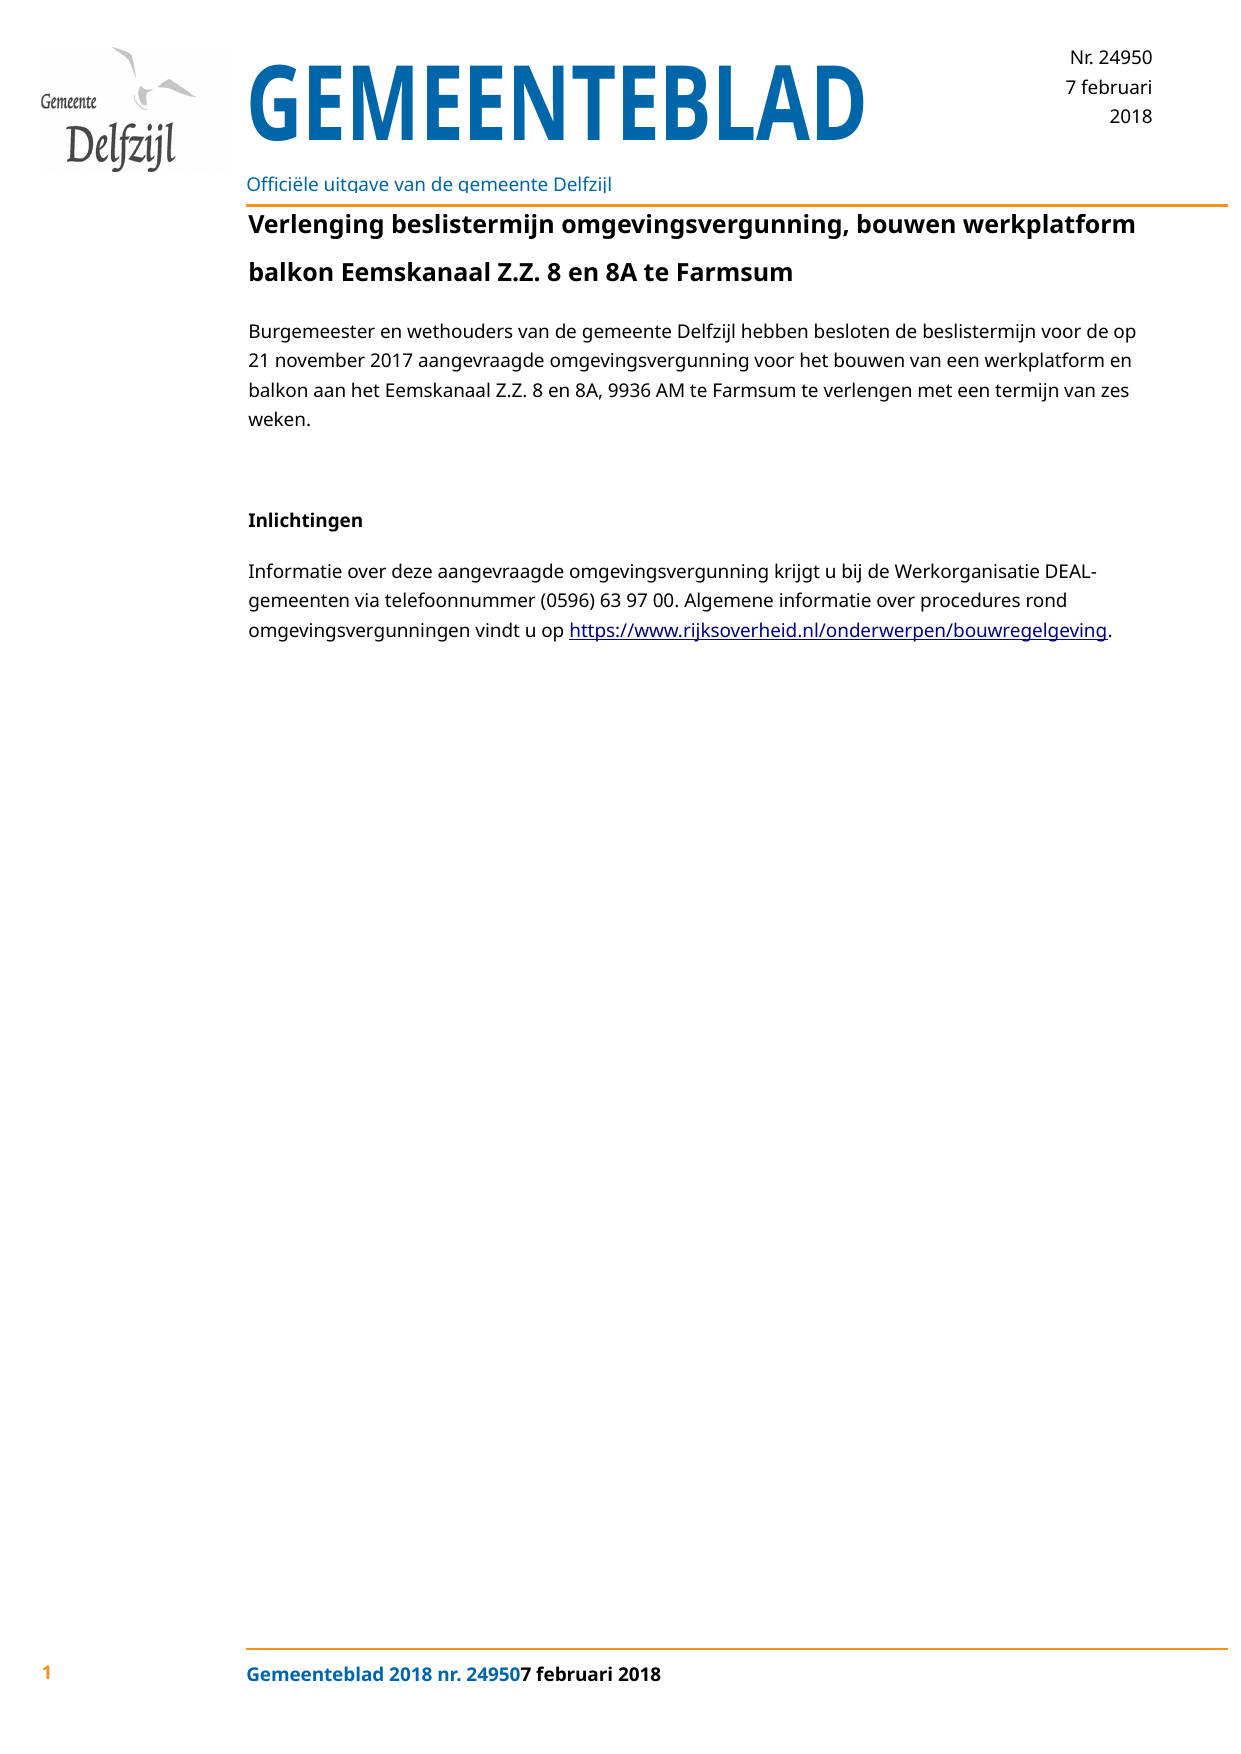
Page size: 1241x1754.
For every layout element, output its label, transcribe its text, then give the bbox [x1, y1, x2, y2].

picture [41, 47, 231, 172]
text Verlenging beslistermijn omgevingsvergunning, bouwen werkplatform balkon Eemskanaal Z.Z. 8 en 8A te Farmsum [248, 207, 1152, 288]
text Inlichtingen [248, 507, 1152, 533]
text Burgemeester en wethouders van de gemeente Delfzijl hebben besloten de beslistermijn voor de op 21 november 2017 aangevraagde omgevingsvergunning voor het bouwen van een werkplatform en balkon aan het Eemskanaal Z.Z. 8 en 8A, 9936 AM te Farmsum te verlengen met een termijn van zes weken. [248, 318, 1152, 432]
text Informatie over deze aangevraagde omgevingsvergunning krijgt u bij de Werkorganisatie DEAL-gemeenten via telefoonnummer (0596) 63 97 00. Algemene informatie over procedures rond omgevingsvergunningen vindt u op https://www.rijksoverheid.nl/onderwerpen/bouwregelgeving. [248, 558, 1152, 643]
